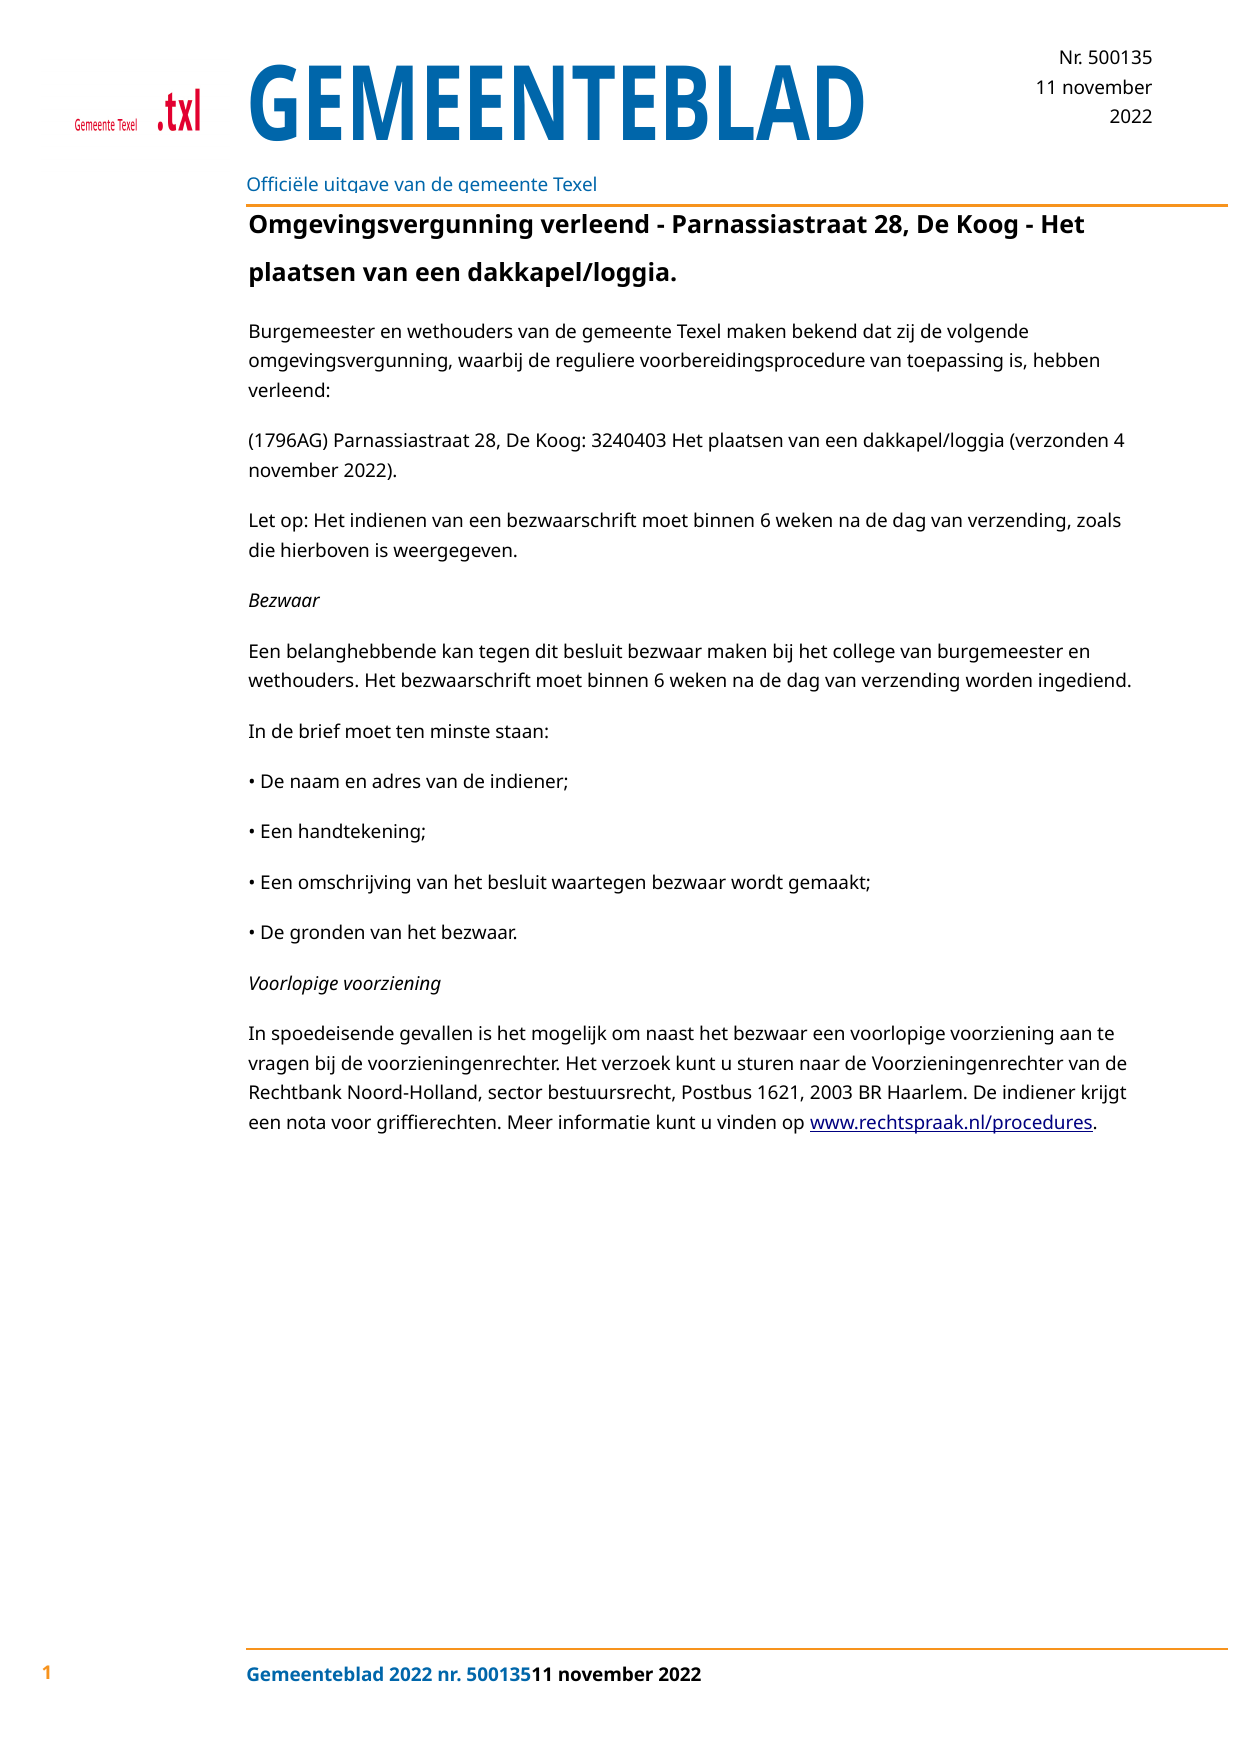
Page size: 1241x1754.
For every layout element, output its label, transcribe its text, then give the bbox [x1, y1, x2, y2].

text Bezwaar [248, 587, 1152, 613]
text • Een handtekening; [248, 819, 1152, 844]
text • De gronden van het bezwaar. [248, 919, 1152, 945]
text In spoedeisende gevallen is het mogelijk om naast het bezwaar een voorlopige voorziening aan te vragen bij de voorzieningenrechter. Het verzoek kunt u sturen naar de Voorzieningenrechter van de Rechtbank Noord-Holland, sector bestuursrecht, Postbus 1621, 2003 BR Haarlem. De indiener krijgt een nota voor griffierechten. Meer informatie kunt u vinden op www.rechtspraak.nl/procedures. [248, 1020, 1152, 1135]
text (1796AG) Parnassiastraat 28, De Koog: 3240403 Het plaatsen van een dakkapel/loggia (verzonden 4 november 2022). [248, 427, 1152, 483]
text Een belanghebbende kan tegen dit besluit bezwaar maken bij het college van burgemeester en wethouders. Het bezwaarschrift moet binnen 6 weken na de dag van verzending worden ingediend. [248, 638, 1152, 693]
text Burgemeester en wethouders van de gemeente Texel maken bekend dat zij de volgende omgevingsvergunning, waarbij de reguliere voorbereidingsprocedure van toepassing is, hebben verleend: [248, 318, 1152, 403]
picture [41, 47, 231, 172]
text • Een omschrijving van het besluit waartegen bezwaar wordt gemaakt; [248, 869, 1152, 895]
text Omgevingsvergunning verleend - Parnassiastraat 28, De Koog - Het plaatsen van een dakkapel/loggia. [248, 207, 1152, 288]
text • De naam en adres van de indiener; [248, 768, 1152, 794]
text Voorlopige voorziening [248, 970, 1152, 996]
text Let op: Het indienen van een bezwaarschrift moet binnen 6 weken na de dag van verzending, zoals die hierboven is weergegeven. [248, 507, 1152, 563]
text In de brief moet ten minste staan: [248, 718, 1152, 744]
